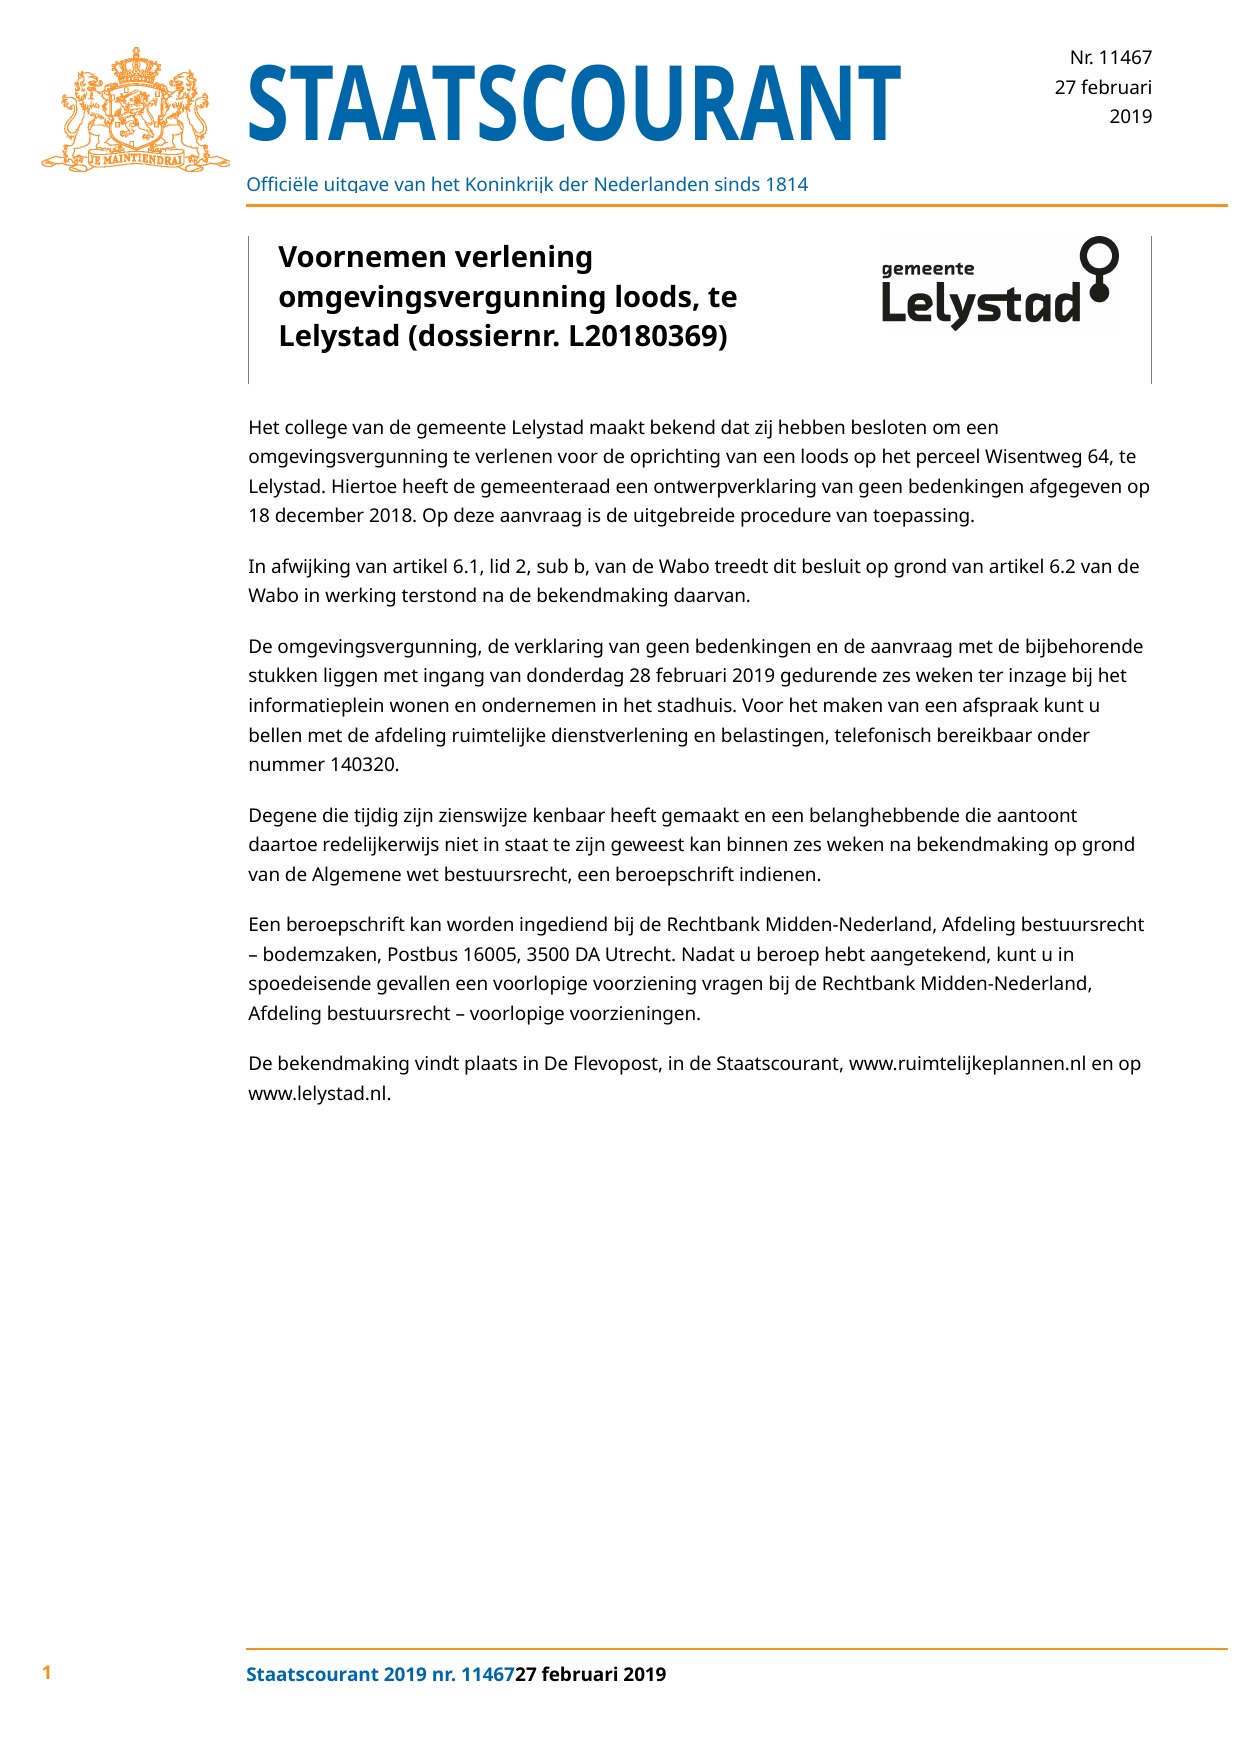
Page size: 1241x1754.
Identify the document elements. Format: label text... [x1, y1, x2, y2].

text Degene die tijdig zijn zienswijze kenbaar heeft gemaakt en een belanghebbende die aantoont daartoe redelijkerwijs niet in staat te zijn geweest kan binnen zes weken na bekendmaking op grond van de Algemene wet bestuursrecht, een beroepschrift indienen. [248, 802, 1152, 887]
picture [882, 236, 1119, 331]
text Een beroepschrift kan worden ingediend bij de Rechtbank Midden-Nederland, Afdeling bestuursrecht – bodemzaken, Postbus 16005, 3500 DA Utrecht. Nadat u beroep hebt aangetekend, kunt u in spoedeisende gevallen een voorlopige voorziening vragen bij de Rechtbank Midden-Nederland, Afdeling bestuursrecht – voorlopige voorzieningen. [248, 911, 1152, 1026]
text In afwijking van artikel 6.1, lid 2, sub b, van de Wabo treedt dit besluit op grond van artikel 6.2 van de Wabo in werking terstond na de bekendmaking daarvan. [248, 553, 1152, 608]
table_header Voornemen verlening omgevingsvergunning loods, te Lelystad (dossiernr. L20180369) [249, 236, 850, 384]
text Het college van de gemeente Lelystad maakt bekend dat zij hebben besloten om een omgevingsvergunning te verlenen voor de oprichting van een loods op het perceel Wisentweg 64, te Lelystad. Hiertoe heeft de gemeenteraad een ontwerpverklaring van geen bedenkingen afgegeven op 18 december 2018. Op deze aanvraag is de uitgebreide procedure van toepassing. [248, 414, 1152, 528]
picture [41, 47, 231, 172]
text De omgevingsvergunning, de verklaring van geen bedenkingen en de aanvraag met de bijbehorende stukken liggen met ingang van donderdag 28 februari 2019 gedurende zes weken ter inzage bij het informatieplein wonen en ondernemen in het stadhuis. Voor het maken van een afspraak kunt u bellen met de afdeling ruimtelijke dienstverlening en belastingen, telefonisch bereikbaar onder nummer 140320. [248, 633, 1152, 777]
text De bekendmaking vindt plaats in De Flevopost, in de Staatscourant, www.ruimtelijkeplannen.nl en op www.lelystad.nl. [248, 1051, 1152, 1106]
table_header [850, 236, 1151, 384]
